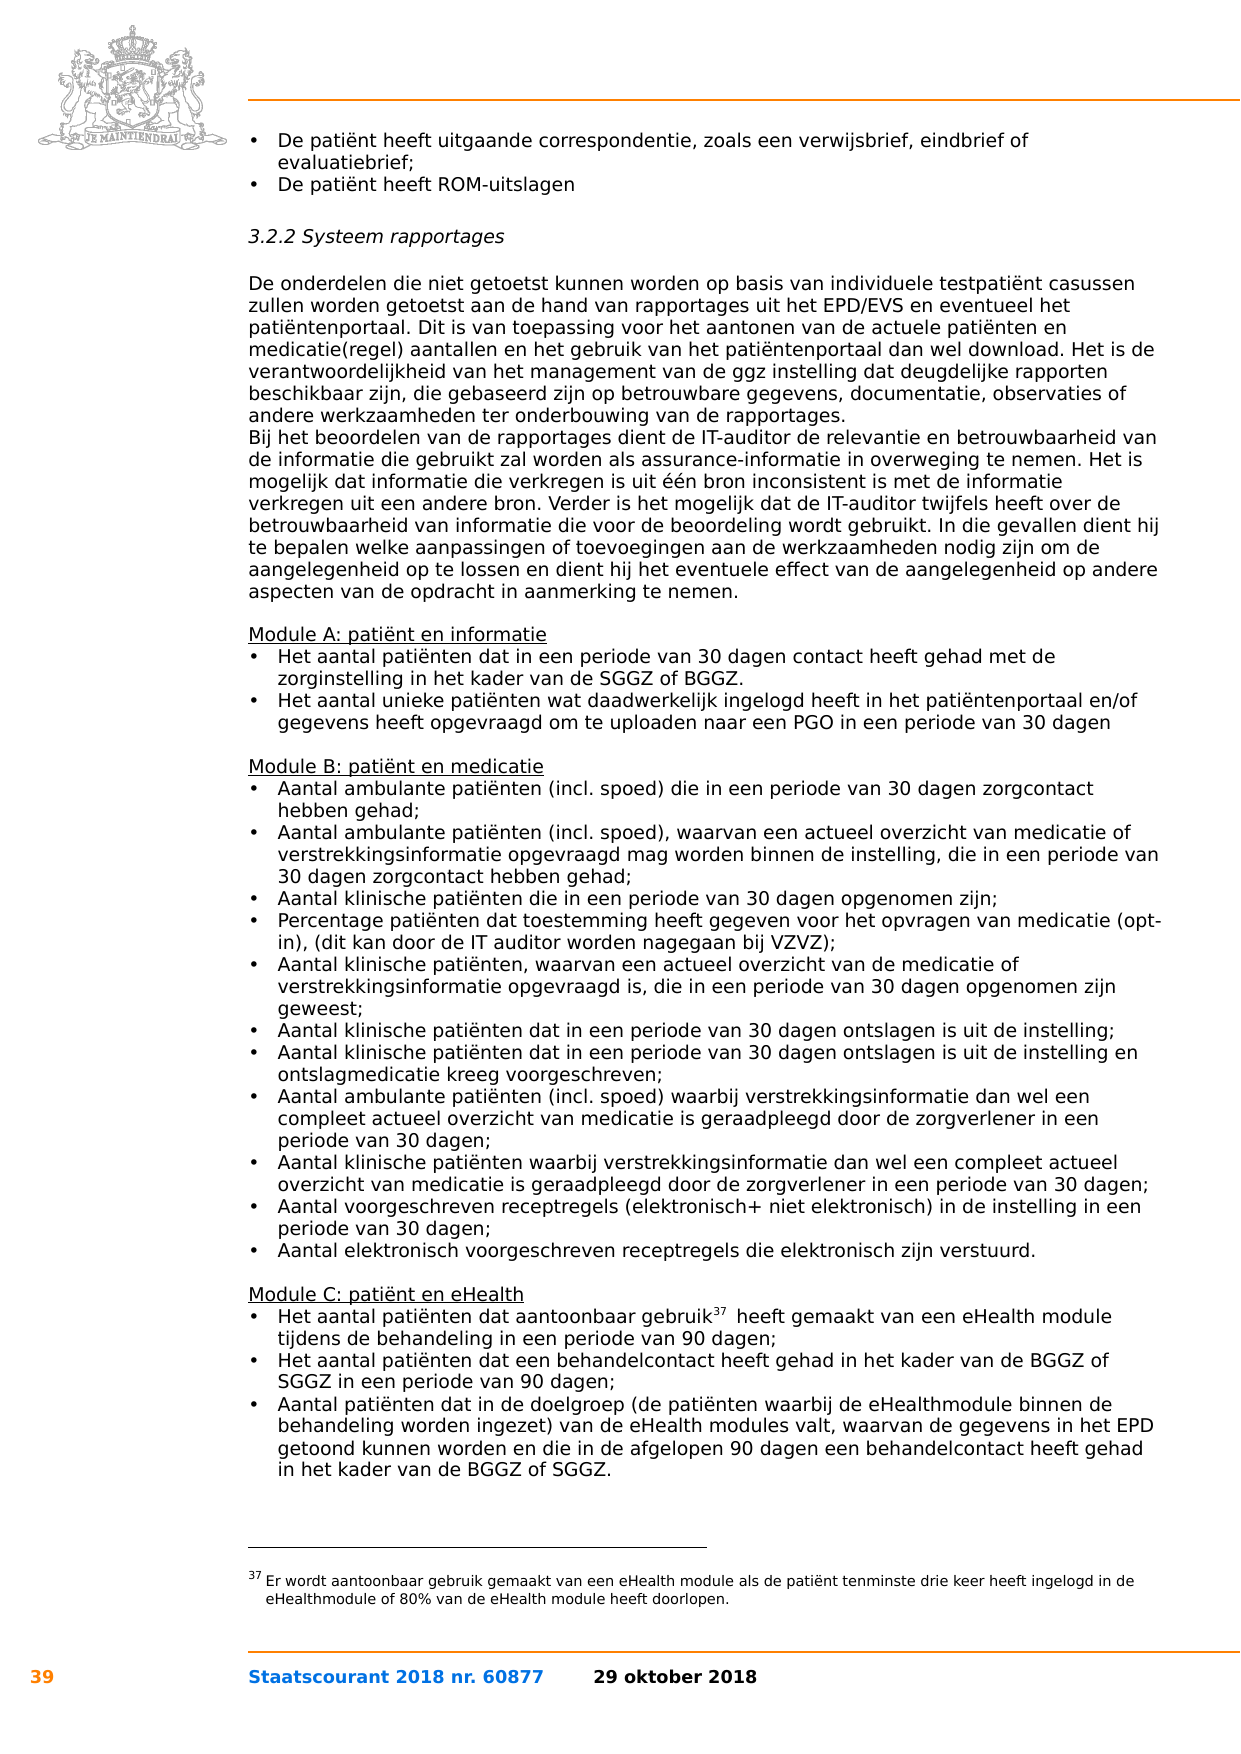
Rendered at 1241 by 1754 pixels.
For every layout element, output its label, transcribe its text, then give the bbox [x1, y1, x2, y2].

text Bij het beoordelen van de rapportages dient de IT-auditor de relevantie en betrouwbaarheid van de informatie die gebruikt zal worden als assurance-informatie in overweging te nemen. Het is mogelijk dat informatie die verkregen is uit één bron inconsistent is met de informatie verkregen uit een andere bron. Verder is het mogelijk dat de IT-auditor twijfels heeft over de betrouwbaarheid van informatie die voor de beoordeling wordt gebruikt. In die gevallen dient hij te bepalen welke aanpassingen of toevoegingen aan de werkzaamheden nodig zijn om de aangelegenheid op te lossen en dient hij het eventuele effect van de aangelegenheid op andere aspecten van de opdracht in aanmerking te nemen. [248, 427, 1163, 602]
text • Aantal klinische patiënten die in een periode van 30 dagen opgenomen zijn; [248, 888, 1163, 910]
text • Aantal voorgeschreven receptregels (elektronisch+ niet elektronisch) in de instelling in een periode van 30 dagen; [248, 1196, 1163, 1240]
text • Aantal klinische patiënten waarbij verstrekkingsinformatie dan wel een compleet actueel overzicht van medicatie is geraadpleegd door de zorgverlener in een periode van 30 dagen; [248, 1152, 1163, 1196]
picture [38, 25, 227, 150]
text • Percentage patiënten dat toestemming heeft gegeven voor het opvragen van medicatie (opt-in), (dit kan door de IT auditor worden nagegaan bij VZVZ); [248, 910, 1163, 954]
text Module C: patiënt en eHealth [248, 1283, 1163, 1306]
text • Het aantal patiënten dat een behandelcontact heeft gehad in het kader van de BGGZ of SGGZ in een periode van 90 dagen; [248, 1349, 1163, 1393]
subtitle 3.2.2 Systeem rapportages [248, 226, 1163, 248]
text • Het aantal unieke patiënten wat daadwerkelijk ingelogd heeft in het patiëntenportaal en/of gegevens heeft opgevraagd om te uploaden naar een PGO in een periode van 30 dagen [248, 690, 1163, 734]
text De onderdelen die niet getoetst kunnen worden op basis van individuele testpatiënt casussen zullen worden getoetst aan de hand van rapportages uit het EPD/EVS en eventueel het patiëntenportaal. Dit is van toepassing voor het aantonen van de actuele patiënten en medicatie(regel) aantallen en het gebruik van het patiëntenportaal dan wel download. Het is de verantwoordelijkheid van het management van de ggz instelling dat deugdelijke rapporten beschikbaar zijn, die gebaseerd zijn op betrouwbare gegevens, documentatie, observaties of andere werkzaamheden ter onderbouwing van de rapportages. [248, 273, 1163, 427]
text • Aantal ambulante patiënten (incl. spoed) die in een periode van 30 dagen zorgcontact hebben gehad; [248, 778, 1163, 822]
text Module A: patiënt en informatie [248, 624, 1163, 646]
text • Aantal klinische patiënten, waarvan een actueel overzicht van de medicatie of verstrekkingsinformatie opgevraagd is, die in een periode van 30 dagen opgenomen zijn geweest; [248, 954, 1163, 1020]
text • Aantal patiënten dat in de doelgroep (de patiënten waarbij de eHealthmodule binnen de behandeling worden ingezet) van de eHealth modules valt, waarvan de gegevens in het EPD getoond kunnen worden en die in de afgelopen 90 dagen een behandelcontact heeft gehad in het kader van de BGGZ of SGGZ. [248, 1393, 1163, 1481]
text • Het aantal patiënten dat in een periode van 30 dagen contact heeft gehad met de zorginstelling in het kader van de SGGZ of BGGZ. [248, 646, 1163, 690]
text • Aantal ambulante patiënten (incl. spoed), waarvan een actueel overzicht van medicatie of verstrekkingsinformatie opgevraagd mag worden binnen de instelling, die in een periode van 30 dagen zorgcontact hebben gehad; [248, 822, 1163, 888]
text Er wordt aantoonbaar gebruik gemaakt van een eHealth module als de patiënt tenminste drie keer heeft ingelogd in de eHealthmodule of 80% van de eHealth module heeft doorlopen. [248, 1569, 1163, 1608]
text • Aantal elektronisch voorgeschreven receptregels die elektronisch zijn verstuurd. [248, 1240, 1163, 1262]
text • De patiënt heeft ROM-uitslagen [248, 174, 1163, 196]
text • De patiënt heeft uitgaande correspondentie, zoals een verwijsbrief, eindbrief of evaluatiebrief; [248, 130, 1163, 174]
text • Aantal klinische patiënten dat in een periode van 30 dagen ontslagen is uit de instelling; [248, 1020, 1163, 1042]
text Module B: patiënt en medicatie [248, 756, 1163, 778]
text • Aantal ambulante patiënten (incl. spoed) waarbij verstrekkingsinformatie dan wel een compleet actueel overzicht van medicatie is geraadpleegd door de zorgverlener in een periode van 30 dagen; [248, 1086, 1163, 1152]
text • Aantal klinische patiënten dat in een periode van 30 dagen ontslagen is uit de instelling en ontslagmedicatie kreeg voorgeschreven; [248, 1042, 1163, 1086]
text • Het aantal patiënten dat aantoonbaar gebruik heeft gemaakt van een eHealth module tijdens de behandeling in een periode van 90 dagen; [248, 1306, 1163, 1349]
